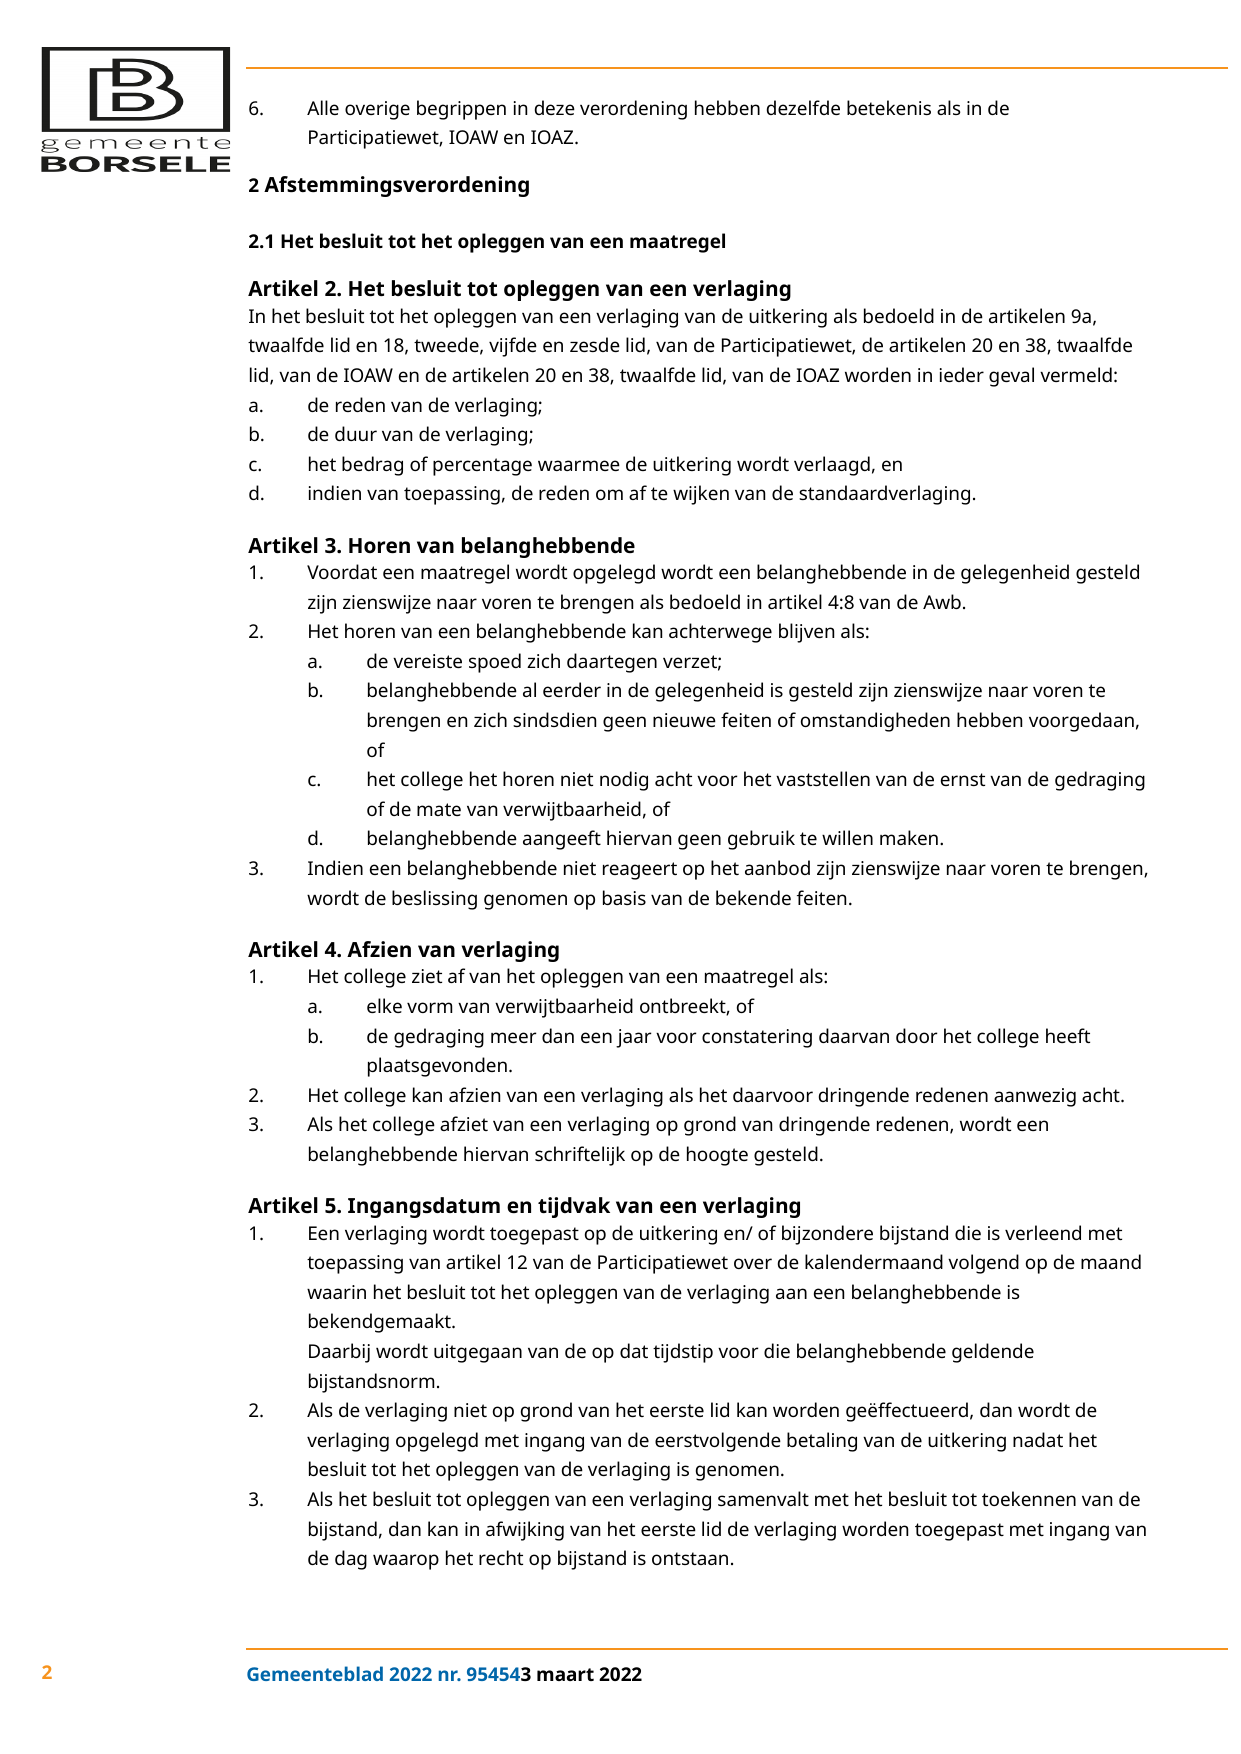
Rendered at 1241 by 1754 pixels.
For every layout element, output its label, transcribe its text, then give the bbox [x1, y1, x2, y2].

picture [41, 47, 231, 172]
list Als het besluit tot opleggen van een verlaging samenvalt met het besluit tot toekennen van de bijstand, dan kan in afwijking van het eerste lid de verlaging worden toegepast met ingang van de dag waarop het recht op bijstand is ontstaan. [248, 1486, 1152, 1571]
list de reden van de verlaging; [248, 392, 1152, 417]
list Daarbij wordt uitgegaan van de op dat tijdstip voor die belanghebbende geldende bijstandsnorm. [248, 1338, 1152, 1394]
text 2.1 Het besluit tot het opleggen van een maatregel [248, 228, 1152, 254]
list Het college ziet af van het opleggen van een maatregel als: [248, 964, 1152, 989]
list elke vorm van verwijtbaarheid ontbreekt, of [307, 993, 1152, 1019]
list Alle overige begrippen in deze verordening hebben dezelfde betekenis als in de Participatiewet, IOAW en IOAZ. [248, 95, 1152, 150]
list Voordat een maatregel wordt opgelegd wordt een belanghebbende in de gelegenheid gesteld zijn zienswijze naar voren te brengen als bedoeld in artikel 4:8 van de Awb. [248, 559, 1152, 615]
list belanghebbende aangeeft hiervan geen gebruik te willen maken. [307, 826, 1152, 851]
list Het college kan afzien van een verlaging als het daarvoor dringende redenen aanwezig acht. [248, 1082, 1152, 1108]
list Een verlaging wordt toegepast op de uitkering en/ of bijzondere bijstand die is verleend met toepassing van artikel 12 van de Participatiewet over de kalendermaand volgend op de maand waarin het besluit tot het opleggen van de verlaging aan een belanghebbende is bekendgemaakt. [248, 1220, 1152, 1334]
text Artikel 2. Het besluit tot opleggen van een verlaging [248, 274, 1152, 303]
text Artikel 5. Ingangsdatum en tijdvak van een verlaging [248, 1192, 1152, 1220]
list Als het college afziet van een verlaging op grond van dringende redenen, wordt een belanghebbende hiervan schriftelijk op de hoogte gesteld. [248, 1112, 1152, 1167]
list Als de verlaging niet op grond van het eerste lid kan worden geëffectueerd, dan wordt de verlaging opgelegd met ingang van de eerstvolgende betaling van de uitkering nadat het besluit tot het opleggen van de verlaging is genomen. [248, 1397, 1152, 1482]
text Artikel 4. Afzien van verlaging [248, 935, 1152, 964]
list het college het horen niet nodig acht voor het vaststellen van de ernst van de gedraging of de mate van verwijtbaarheid, of [307, 766, 1152, 822]
list de gedraging meer dan een jaar voor constatering daarvan door het college heeft plaatsgevonden. [307, 1023, 1152, 1078]
text 2 Afstemmingsverordening [248, 170, 1152, 198]
text Artikel 3. Horen van belanghebbende [248, 531, 1152, 559]
list belanghebbende al eerder in de gelegenheid is gesteld zijn zienswijze naar voren te brengen en zich sindsdien geen nieuwe feiten of omstandigheden hebben voorgedaan, of [307, 678, 1152, 763]
list Het horen van een belanghebbende kan achterwege blijven als: [248, 618, 1152, 644]
list de vereiste spoed zich daartegen verzet; [307, 648, 1152, 674]
text In het besluit tot het opleggen van een verlaging van de uitkering als bedoeld in de artikelen 9a, twaalfde lid en 18, tweede, vijfde en zesde lid, van de Participatiewet, de artikelen 20 en 38, twaalfde lid, van de IOAW en de artikelen 20 en 38, twaalfde lid, van de IOAZ worden in ieder geval vermeld: [248, 303, 1152, 388]
list de duur van de verlaging; [248, 421, 1152, 447]
list indien van toepassing, de reden om af te wijken van de standaardverlaging. [248, 481, 1152, 506]
list het bedrag of percentage waarmee de uitkering wordt verlaagd, en [248, 451, 1152, 477]
list Indien een belanghebbende niet reageert op het aanbod zijn zienswijze naar voren te brengen, wordt de beslissing genomen op basis van de bekende feiten. [248, 855, 1152, 911]
